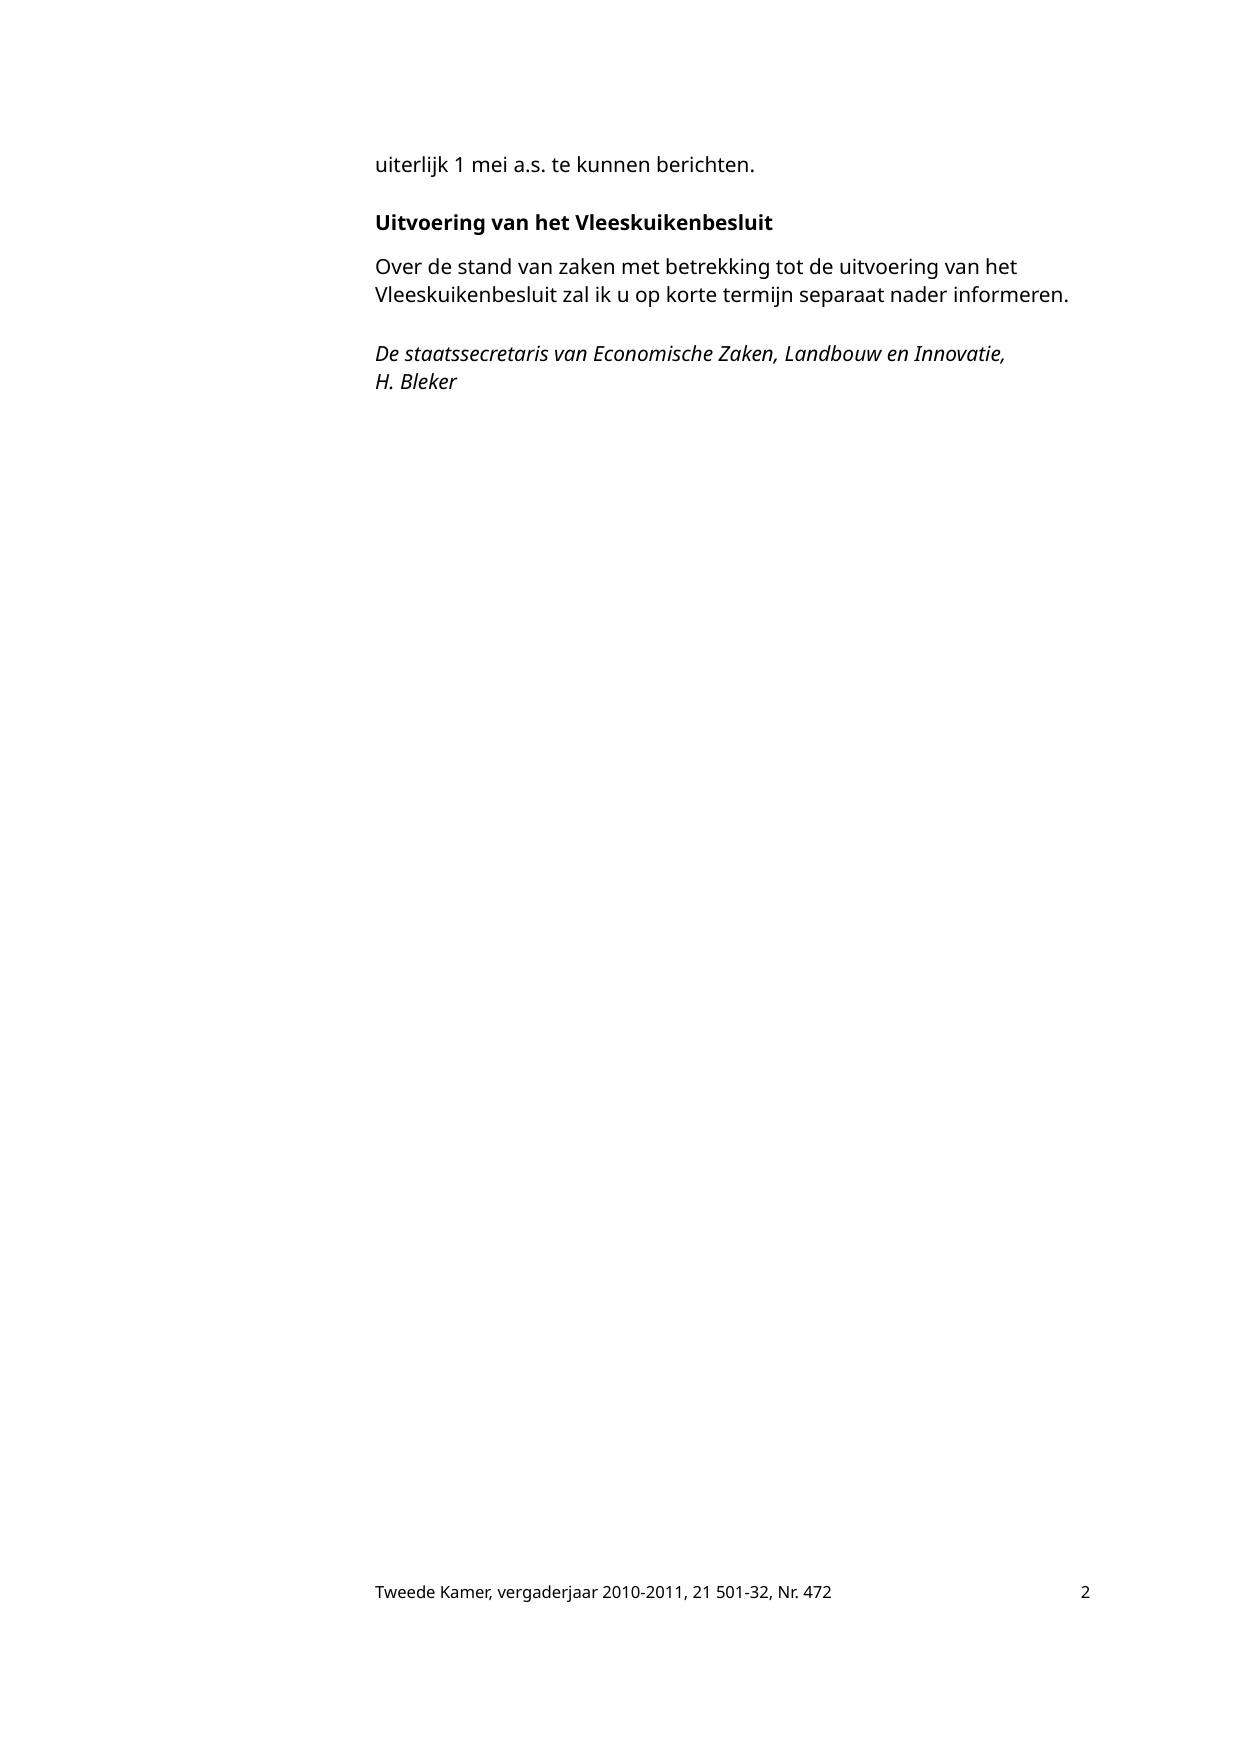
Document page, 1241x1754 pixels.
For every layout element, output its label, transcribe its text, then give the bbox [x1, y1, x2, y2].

text Uitvoering van het Vleeskuikenbesluit [375, 208, 1090, 237]
text De staatssecretaris van Economische Zaken, Landbouw en Innovatie, [375, 339, 1090, 367]
text Over de stand van zaken met betrekking tot de uitvoering van het Vleeskuikenbesluit zal ik u op korte termijn separaat nader informeren. [375, 252, 1090, 309]
text uiterlijk 1 mei a.s. te kunnen berichten. [375, 150, 1090, 178]
text H. Bleker [375, 367, 1090, 396]
